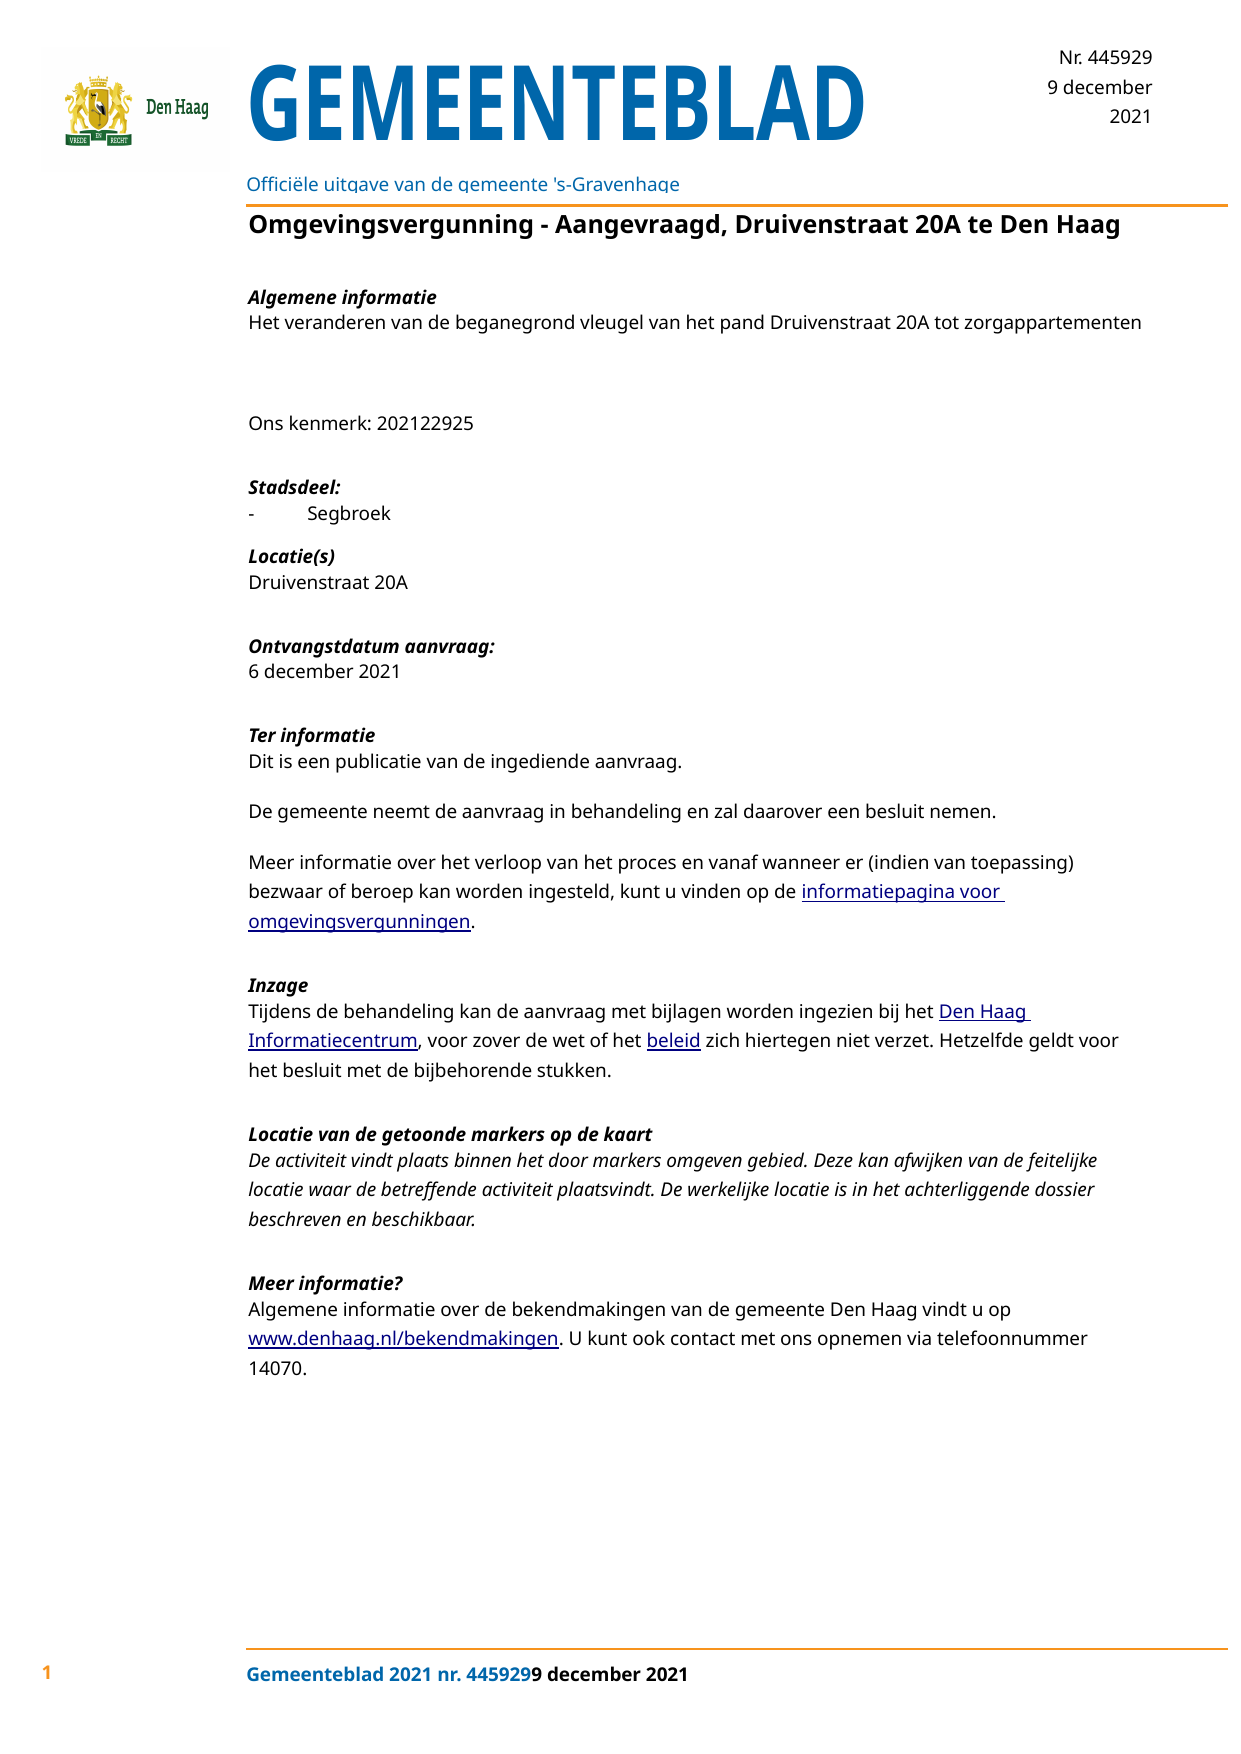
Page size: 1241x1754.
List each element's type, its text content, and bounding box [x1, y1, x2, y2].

text Dit is een publicatie van de ingediende aanvraag. [248, 748, 1152, 774]
text Locatie van de getoonde markers op de kaart [248, 1121, 1152, 1147]
text Locatie(s) [248, 543, 1152, 569]
text Druivenstraat 20A [248, 569, 1152, 595]
text Meer informatie over het verloop van het proces en vanaf wanneer er (indien van toepassing) bezwaar of beroep kan worden ingesteld, kunt u vinden op de informatiepagina voor omgevingsvergunningen. [248, 849, 1152, 934]
text Het veranderen van de beganegrond vleugel van het pand Druivenstraat 20A tot zorgappartementen [248, 309, 1152, 335]
text Inzage [248, 972, 1152, 998]
picture [41, 47, 231, 172]
text De gemeente neemt de aanvraag in behandeling en zal daarover een besluit nemen. [248, 799, 1152, 824]
text 6 december 2021 [248, 659, 1152, 684]
text Omgevingsvergunning - Aangevraagd, Druivenstraat 20A te Den Haag [248, 207, 1152, 241]
text Stadsdeel: [248, 474, 1152, 500]
text Tijdens de behandeling kan de aanvraag met bijlagen worden ingezien bij het Den Haag Informatiecentrum, voor zover de wet of het beleid zich hiertegen niet verzet. Hetzelfde geldt voor het besluit met de bijbehorende stukken. [248, 998, 1152, 1083]
text Algemene informatie [248, 284, 1152, 309]
text De activiteit vindt plaats binnen het door markers omgeven gebied. Deze kan afwijken van de feitelijke locatie waar de betreffende activiteit plaatsvindt. De werkelijke locatie is in het achterliggende dossier beschreven en beschikbaar. [248, 1147, 1152, 1232]
text Algemene informatie over de bekendmakingen van de gemeente Den Haag vindt u op www.denhaag.nl/bekendmakingen. U kunt ook contact met ons opnemen via telefoonnummer 14070. [248, 1296, 1152, 1381]
text Ter informatie [248, 723, 1152, 748]
text Ons kenmerk: 202122925 [248, 410, 1152, 436]
text Ontvangstdatum aanvraag: [248, 633, 1152, 659]
list Segbroek [248, 500, 1152, 526]
text Meer informatie? [248, 1270, 1152, 1296]
